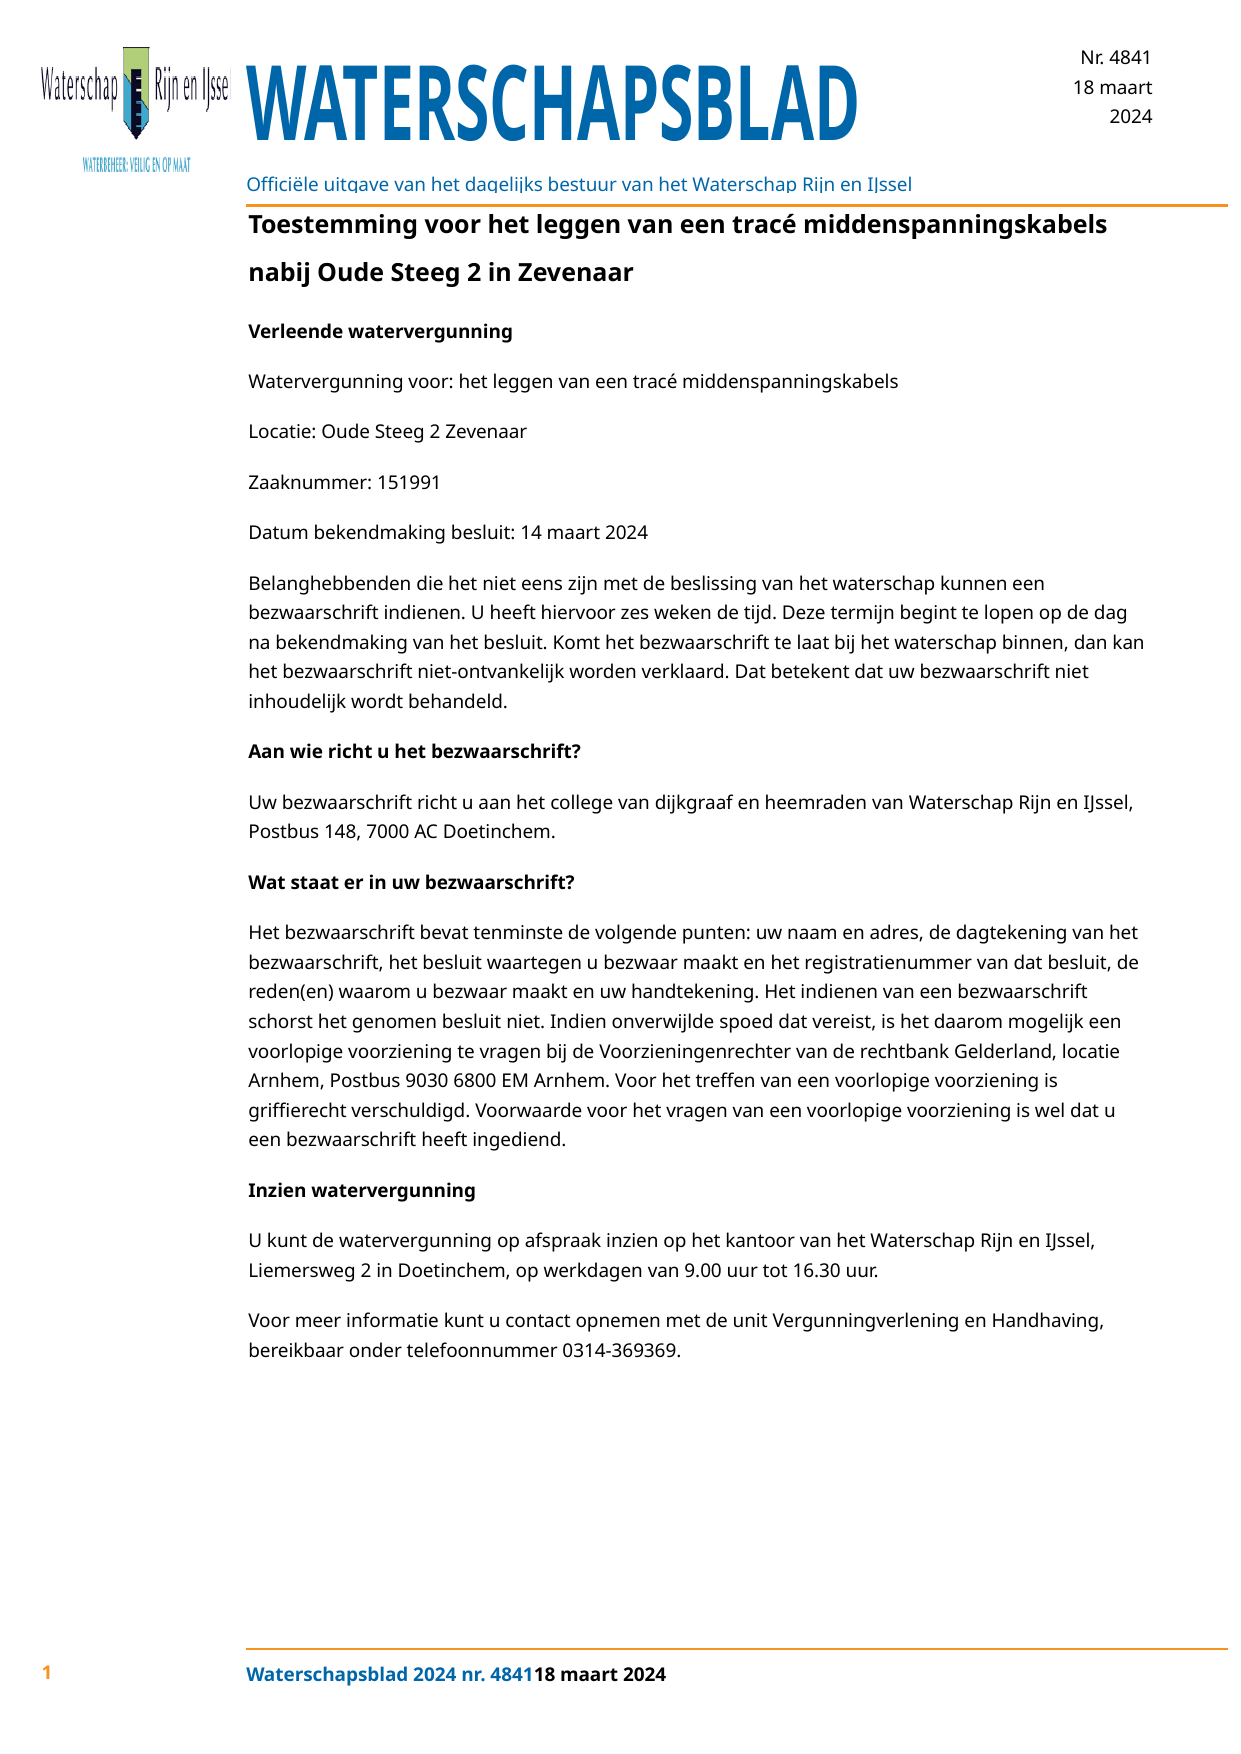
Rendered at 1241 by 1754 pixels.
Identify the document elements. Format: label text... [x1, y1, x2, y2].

text Watervergunning voor: het leggen van een tracé middenspanningskabels [248, 368, 1152, 394]
text Inzien watervergunning [248, 1177, 1152, 1203]
text Belanghebbenden die het niet eens zijn met de beslissing van het waterschap kunnen een bezwaarschrift indienen. U heeft hiervoor zes weken de tijd. Deze termijn begint te lopen op de dag na bekendmaking van het besluit. Komt het bezwaarschrift te laat bij het waterschap binnen, dan kan het bezwaarschrift niet-ontvankelijk worden verklaard. Dat betekent dat uw bezwaarschrift niet inhoudelijk wordt behandeld. [248, 570, 1152, 714]
text U kunt de watervergunning op afspraak inzien op het kantoor van het Waterschap Rijn en IJssel, Liemersweg 2 in Doetinchem, op werkdagen van 9.00 uur tot 16.30 uur. [248, 1227, 1152, 1283]
text Zaaknummer: 151991 [248, 469, 1152, 495]
text Aan wie richt u het bezwaarschrift? [248, 739, 1152, 764]
text Verleende watervergunning [248, 318, 1152, 344]
text Wat staat er in uw bezwaarschrift? [248, 869, 1152, 895]
text Voor meer informatie kunt u contact opnemen met de unit Vergunningverlening en Handhaving, bereikbaar onder telefoonnummer 0314-369369. [248, 1307, 1152, 1363]
picture [41, 47, 231, 172]
text Toestemming voor het leggen van een tracé middenspanningskabels nabij Oude Steeg 2 in Zevenaar [248, 207, 1152, 288]
text Uw bezwaarschrift richt u aan het college van dijkgraaf en heemraden van Waterschap Rijn en IJssel, Postbus 148, 7000 AC Doetinchem. [248, 789, 1152, 844]
text Locatie: Oude Steeg 2 Zevenaar [248, 419, 1152, 444]
text Het bezwaarschrift bevat tenminste de volgende punten: uw naam en adres, de dagtekening van het bezwaarschrift, het besluit waartegen u bezwaar maakt en het registratienummer van dat besluit, de reden(en) waarom u bezwaar maakt en uw handtekening. Het indienen van een bezwaarschrift schorst het genomen besluit niet. Indien onverwijlde spoed dat vereist, is het daarom mogelijk een voorlopige voorziening te vragen bij de Voorzieningenrechter van de rechtbank Gelderland, locatie Arnhem, Postbus 9030 6800 EM Arnhem. Voor het treffen van een voorlopige voorziening is griffierecht verschuldigd. Voorwaarde voor het vragen van een voorlopige voorziening is wel dat u een bezwaarschrift heeft ingediend. [248, 919, 1152, 1152]
text Datum bekendmaking besluit: 14 maart 2024 [248, 519, 1152, 545]
